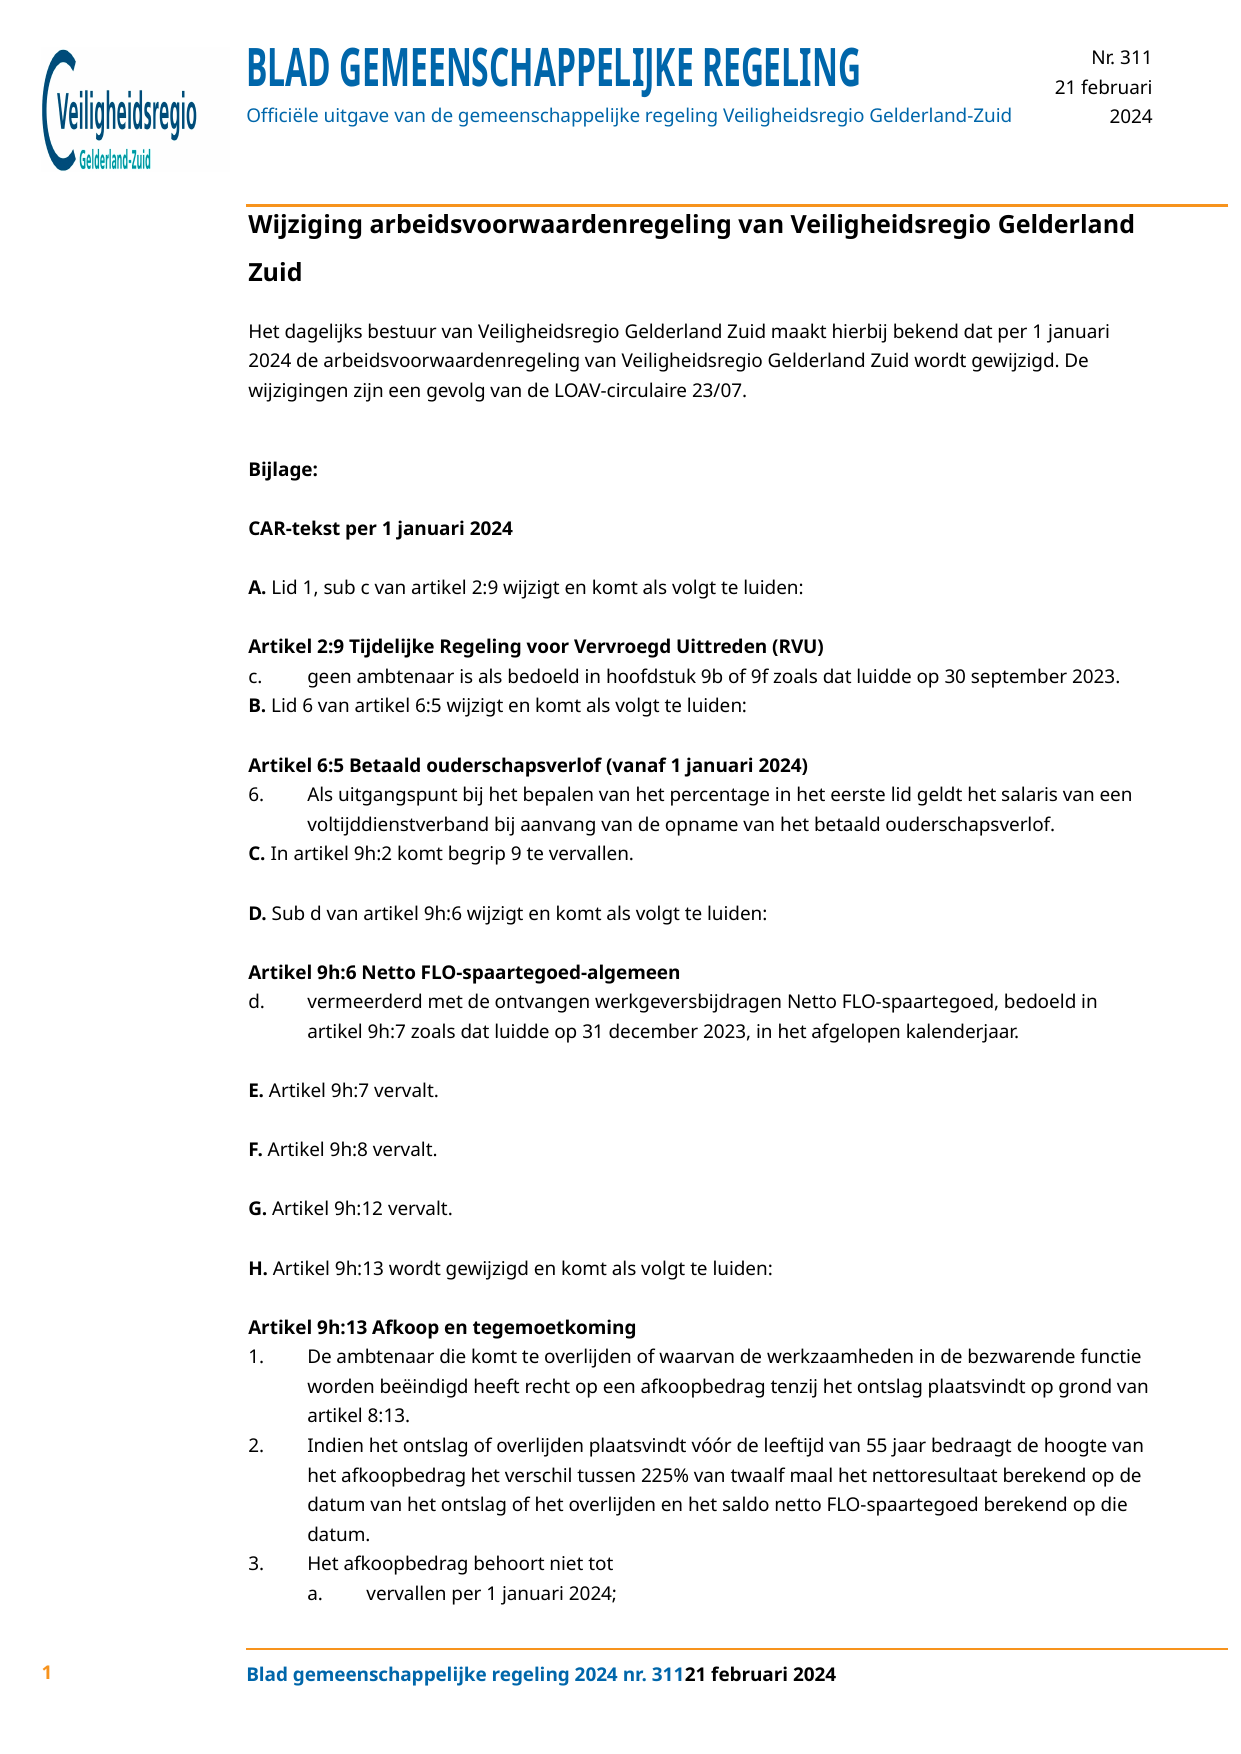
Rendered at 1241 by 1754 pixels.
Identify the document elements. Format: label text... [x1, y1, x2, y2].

list Het afkoopbedrag behoort niet tot [248, 1551, 1152, 1576]
picture [41, 47, 231, 172]
list Indien het ontslag of overlijden plaatsvindt vóór de leeftijd van 55 jaar bedraagt de hoogte van het afkoopbedrag het verschil tussen 225% van twaalf maal het nettoresultaat berekend op de datum van het ontslag of het overlijden en het saldo netto FLO-spaartegoed berekend op die datum. [248, 1432, 1152, 1547]
list De ambtenaar die komt te overlijden of waarvan de werkzaamheden in de bezwarende functie worden beëindigd heeft recht op een afkoopbedrag tenzij het ontslag plaatsvindt op grond van artikel 8:13. [248, 1343, 1152, 1428]
list vermeerderd met de ontvangen werkgeversbijdragen Netto FLO-spaartegoed, bedoeld in artikel 9h:7 zoals dat luidde op 31 december 2023, in het afgelopen kalenderjaar. [248, 988, 1152, 1044]
text F. Artikel 9h:8 vervalt. [248, 1136, 1152, 1162]
text A. Lid 1, sub c van artikel 2:9 wijzigt en komt als volgt te luiden: [248, 574, 1152, 600]
text Bijlage: [248, 456, 1152, 482]
text Artikel 9h:13 Afkoop en tegemoetkoming [248, 1314, 1152, 1339]
text B. Lid 6 van artikel 6:5 wijzigt en komt als volgt te luiden: [248, 693, 1152, 718]
list vervallen per 1 januari 2024; [307, 1580, 1152, 1606]
text E. Artikel 9h:7 vervalt. [248, 1077, 1152, 1103]
text Wijziging arbeidsvoorwaardenregeling van Veiligheidsregio Gelderland Zuid [248, 207, 1152, 288]
text D. Sub d van artikel 9h:6 wijzigt en komt als volgt te luiden: [248, 900, 1152, 925]
list geen ambtenaar is als bedoeld in hoofdstuk 9b of 9f zoals dat luidde op 30 september 2023. [248, 663, 1152, 689]
text CAR-tekst per 1 januari 2024 [248, 515, 1152, 541]
text H. Artikel 9h:13 wordt gewijzigd en komt als volgt te luiden: [248, 1255, 1152, 1280]
text Artikel 6:5 Betaald ouderschapsverlof (vanaf 1 januari 2024) [248, 752, 1152, 777]
text Het dagelijks bestuur van Veiligheidsregio Gelderland Zuid maakt hierbij bekend dat per 1 januari 2024 de arbeidsvoorwaardenregeling van Veiligheidsregio Gelderland Zuid wordt gewijzigd. De wijzigingen zijn een gevolg van de LOAV-circulaire 23/07. [248, 318, 1152, 403]
text Artikel 9h:6 Netto FLO-spaartegoed-algemeen [248, 959, 1152, 984]
text Artikel 2:9 Tijdelijke Regeling voor Vervroegd Uittreden (RVU) [248, 633, 1152, 659]
text C. In artikel 9h:2 komt begrip 9 te vervallen. [248, 841, 1152, 866]
text G. Artikel 9h:12 vervalt. [248, 1196, 1152, 1221]
list Als uitgangspunt bij het bepalen van het percentage in het eerste lid geldt het salaris van een voltijddienstverband bij aanvang van de opname van het betaald ouderschapsverlof. [248, 781, 1152, 837]
